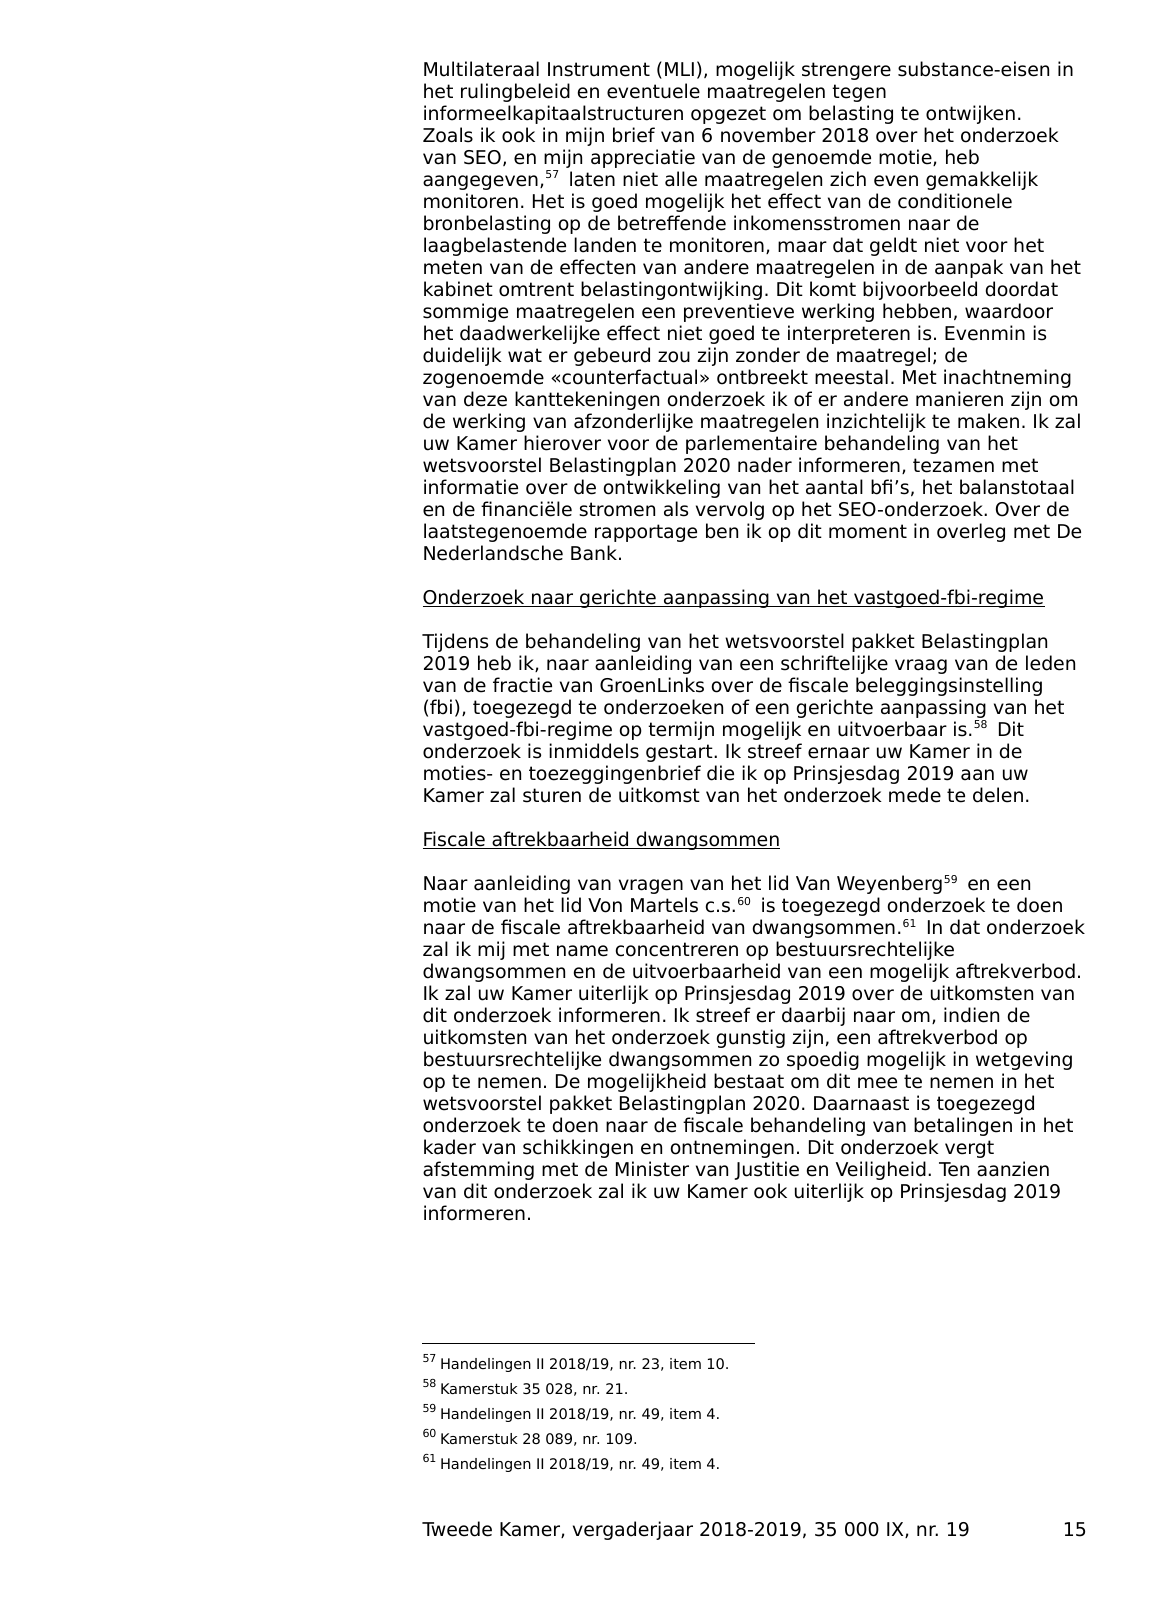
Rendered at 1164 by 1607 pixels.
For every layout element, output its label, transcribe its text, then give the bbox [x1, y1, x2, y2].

subtitle Fiscale aftrekbaarheid dwangsommen [422, 829, 1087, 851]
text Handelingen II 2018/19, nr. 49, item 4. [422, 1452, 1087, 1474]
text Naar aanleiding van vragen van het lid Van Weyenberg en een motie van het lid Von Martels c.s. is toegezegd onderzoek te doen naar de fiscale aftrekbaarheid van dwangsommen. In dat onderzoek zal ik mij met name concentreren op bestuursrechtelijke dwangsommen en de uitvoerbaarheid van een mogelijk aftrekverbod. Ik zal uw Kamer uiterlijk op Prinsjesdag 2019 over de uitkomsten van dit onderzoek informeren. Ik streef er daarbij naar om, indien de uitkomsten van het onderzoek gunstig zijn, een aftrekverbod op bestuursrechtelijke dwangsommen zo spoedig mogelijk in wetgeving op te nemen. De mogelijkheid bestaat om dit mee te nemen in het wetsvoorstel pakket Belastingplan 2020. Daarnaast is toegezegd onderzoek te doen naar de fiscale behandeling van betalingen in het kader van schikkingen en ontnemingen. Dit onderzoek vergt afstemming met de Minister van Justitie en Veiligheid. Ten aanzien van dit onderzoek zal ik uw Kamer ook uiterlijk op Prinsjesdag 2019 informeren. [422, 873, 1087, 1225]
text Multilateraal Instrument (MLI), mogelijk strengere substance-eisen in het rulingbeleid en eventuele maatregelen tegen informeelkapitaalstructuren opgezet om belasting te ontwijken. [422, 59, 1087, 125]
text Handelingen II 2018/19, nr. 23, item 10. [422, 1352, 1087, 1374]
text Zoals ik ook in mijn brief van 6 november 2018 over het onderzoek van SEO, en mijn appreciatie van de genoemde motie, heb aangegeven, laten niet alle maatregelen zich even gemakkelijk monitoren. Het is goed mogelijk het effect van de conditionele bronbelasting op de betreffende inkomensstromen naar de laagbelastende landen te monitoren, maar dat geldt niet voor het meten van de effecten van andere maatregelen in de aanpak van het kabinet omtrent belastingontwijking. Dit komt bijvoorbeeld doordat sommige maatregelen een preventieve werking hebben, waardoor het daadwerkelijke effect niet goed te interpreteren is. Evenmin is duidelijk wat er gebeurd zou zijn zonder de maatregel; de zogenoemde «counterfactual» ontbreekt meestal. Met inachtneming van deze kanttekeningen onderzoek ik of er andere manieren zijn om de werking van afzonderlijke maatregelen inzichtelijk te maken. Ik zal uw Kamer hierover voor de parlementaire behandeling van het wetsvoorstel Belastingplan 2020 nader informeren, tezamen met informatie over de ontwikkeling van het aantal bfi’s, het balanstotaal en de financiële stromen als vervolg op het SEO-onderzoek. Over de laatstegenoemde rapportage ben ik op dit moment in overleg met De Nederlandsche Bank. [422, 125, 1087, 564]
text Handelingen II 2018/19, nr. 49, item 4. [422, 1402, 1087, 1424]
text Tijdens de behandeling van het wetsvoorstel pakket Belastingplan 2019 heb ik, naar aanleiding van een schriftelijke vraag van de leden van de fractie van GroenLinks over de fiscale beleggingsinstelling (fbi), toegezegd te onderzoeken of een gerichte aanpassing van het vastgoed-fbi-regime op termijn mogelijk en uitvoerbaar is. Dit onderzoek is inmiddels gestart. Ik streef ernaar uw Kamer in de moties- en toezeggingenbrief die ik op Prinsjesdag 2019 aan uw Kamer zal sturen de uitkomst van het onderzoek mede te delen. [422, 631, 1087, 807]
text Kamerstuk 28 089, nr. 109. [422, 1427, 1087, 1449]
subtitle Onderzoek naar gerichte aanpassing van het vastgoed-fbi-regime [422, 587, 1087, 609]
text Kamerstuk 35 028, nr. 21. [422, 1377, 1087, 1399]
